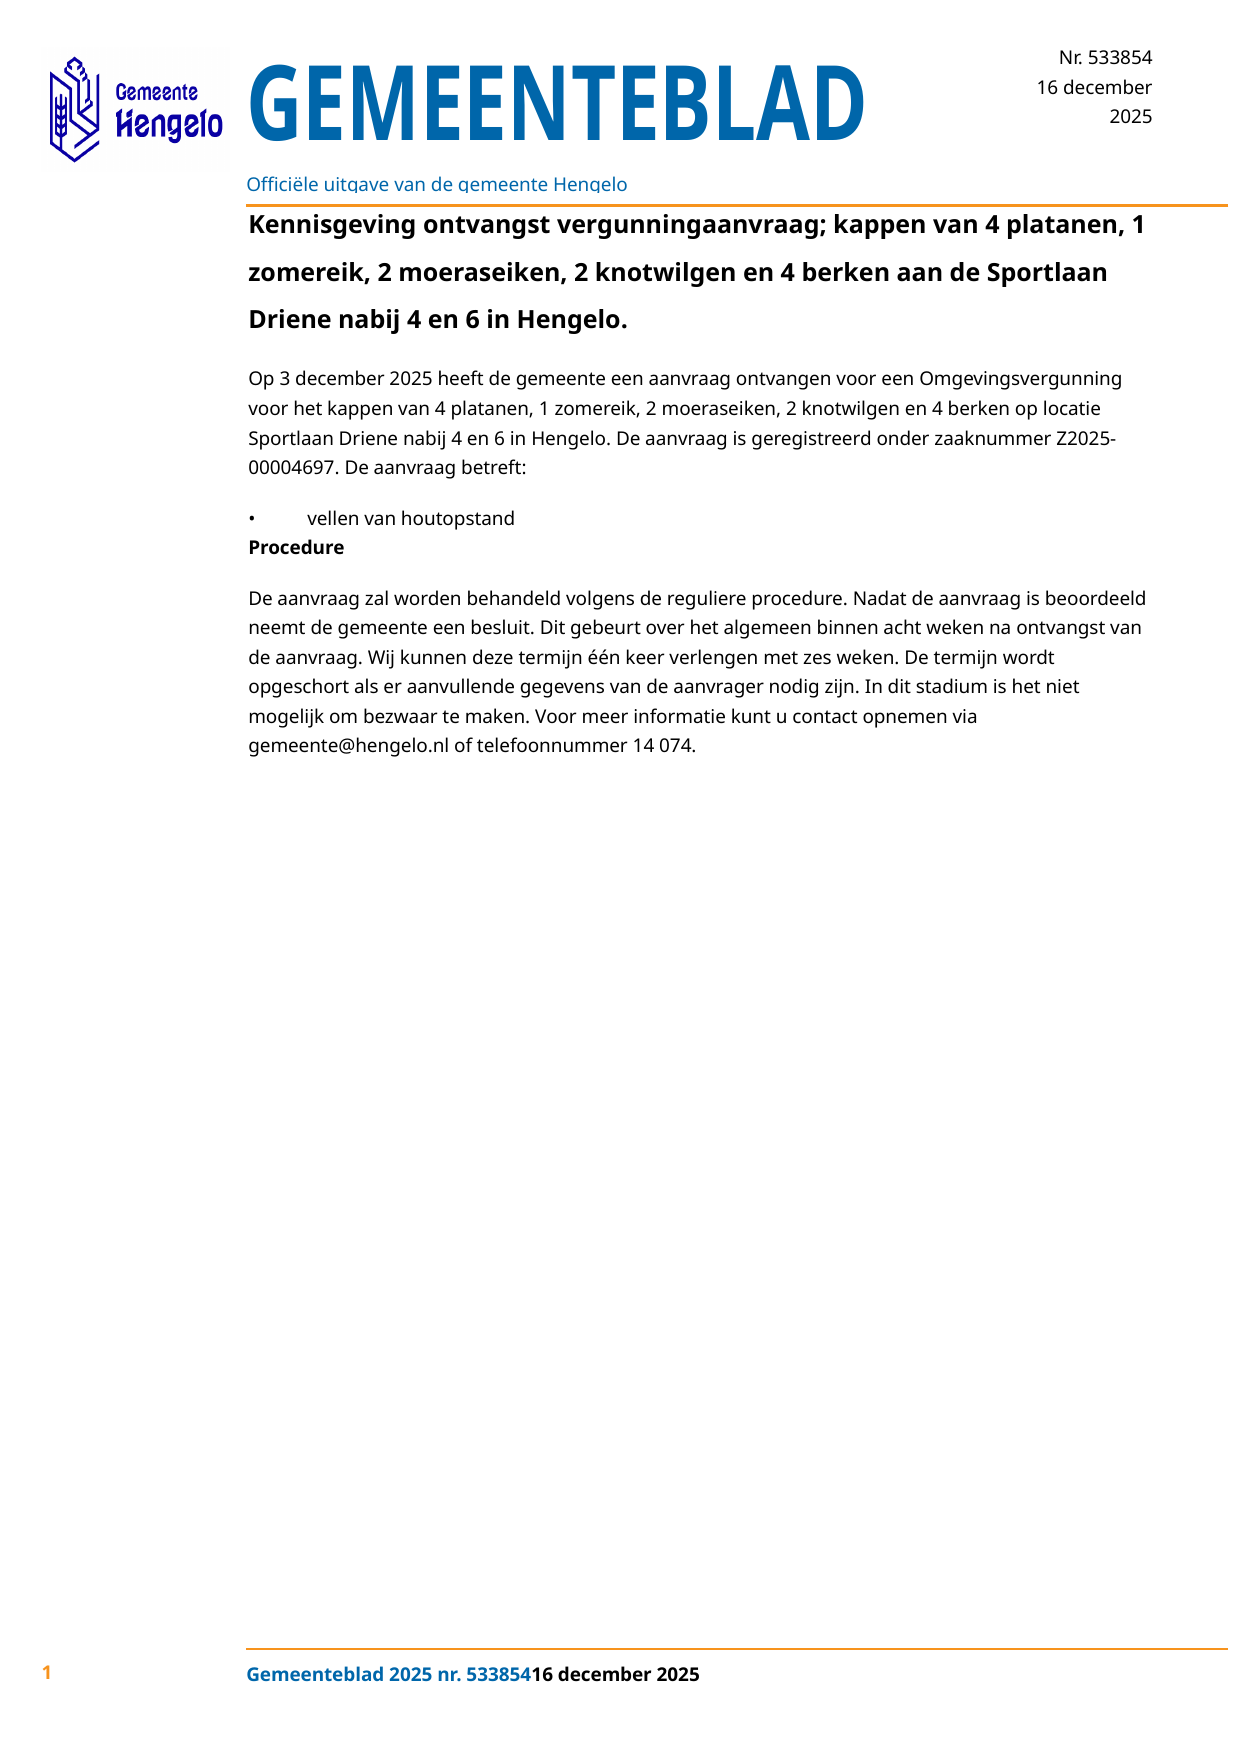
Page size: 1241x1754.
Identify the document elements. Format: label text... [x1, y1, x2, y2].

text Kennisgeving ontvangst vergunningaanvraag; kappen van 4 platanen, 1 zomereik, 2 moeraseiken, 2 knotwilgen en 4 berken aan de Sportlaan Driene nabij 4 en 6 in Hengelo. [248, 207, 1152, 336]
text Procedure [248, 534, 1152, 560]
list vellen van houtopstand [248, 505, 1152, 530]
text De aanvraag zal worden behandeld volgens de reguliere procedure. Nadat de aanvraag is beoordeeld neemt de gemeente een besluit. Dit gebeurt over het algemeen binnen acht weken na ontvangst van de aanvraag. Wij kunnen deze termijn één keer verlengen met zes weken. De termijn wordt opgeschort als er aanvullende gegevens van de aanvrager nodig zijn. In dit stadium is het niet mogelijk om bezwaar te maken. Voor meer informatie kunt u contact opnemen via gemeente@hengelo.nl of telefoonnummer 14 074. [248, 585, 1152, 758]
text Op 3 december 2025 heeft de gemeente een aanvraag ontvangen voor een Omgevingsvergunning voor het kappen van 4 platanen, 1 zomereik, 2 moeraseiken, 2 knotwilgen en 4 berken op locatie Sportlaan Driene nabij 4 en 6 in Hengelo. De aanvraag is geregistreerd onder zaaknummer Z2025-00004697. De aanvraag betreft: [248, 366, 1152, 480]
picture [41, 47, 231, 172]
